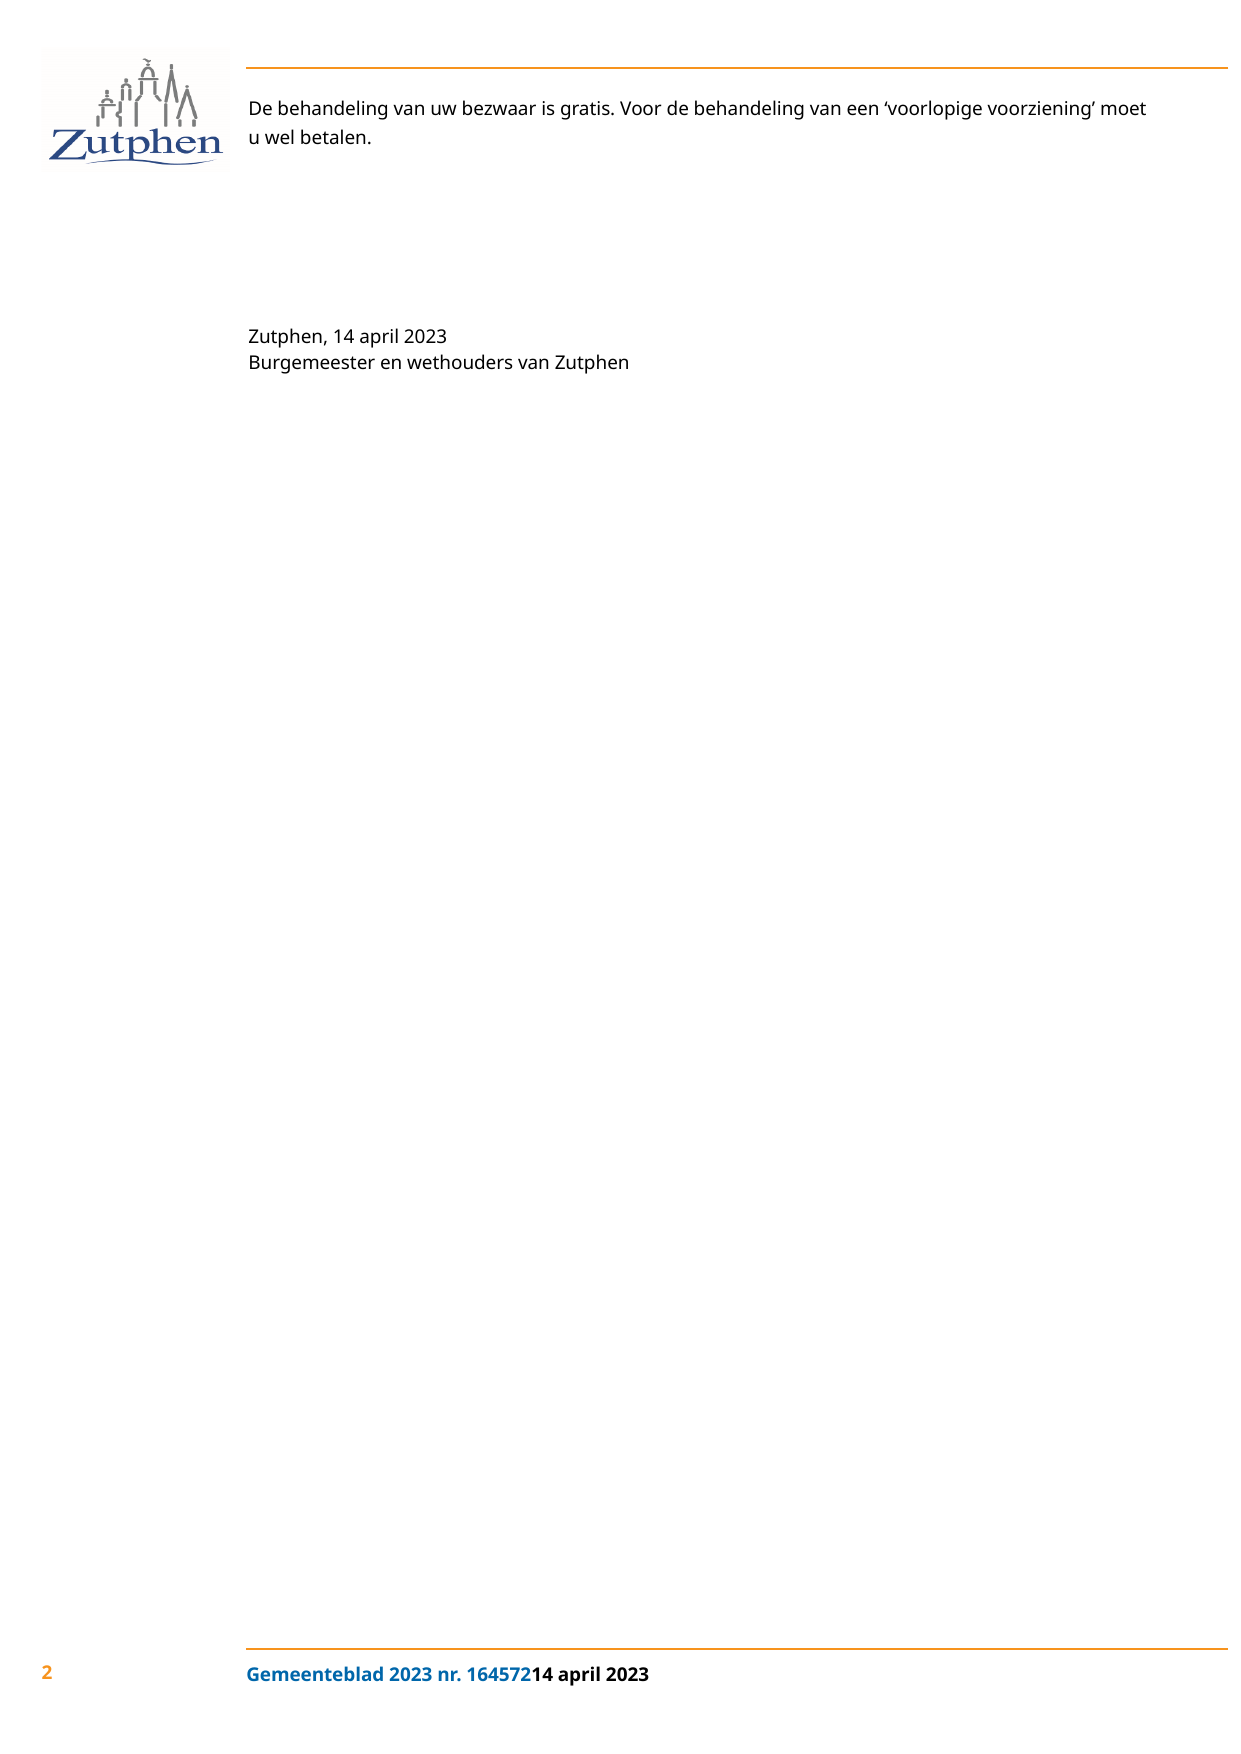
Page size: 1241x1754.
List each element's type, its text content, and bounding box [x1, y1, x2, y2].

text Zutphen, 14 april 2023 [248, 323, 1152, 349]
text De behandeling van uw bezwaar is gratis. Voor de behandeling van een ‘voorlopige voorziening’ moet u wel betalen. [248, 95, 1152, 150]
picture [41, 47, 231, 172]
text Burgemeester en wethouders van Zutphen [248, 349, 1152, 375]
